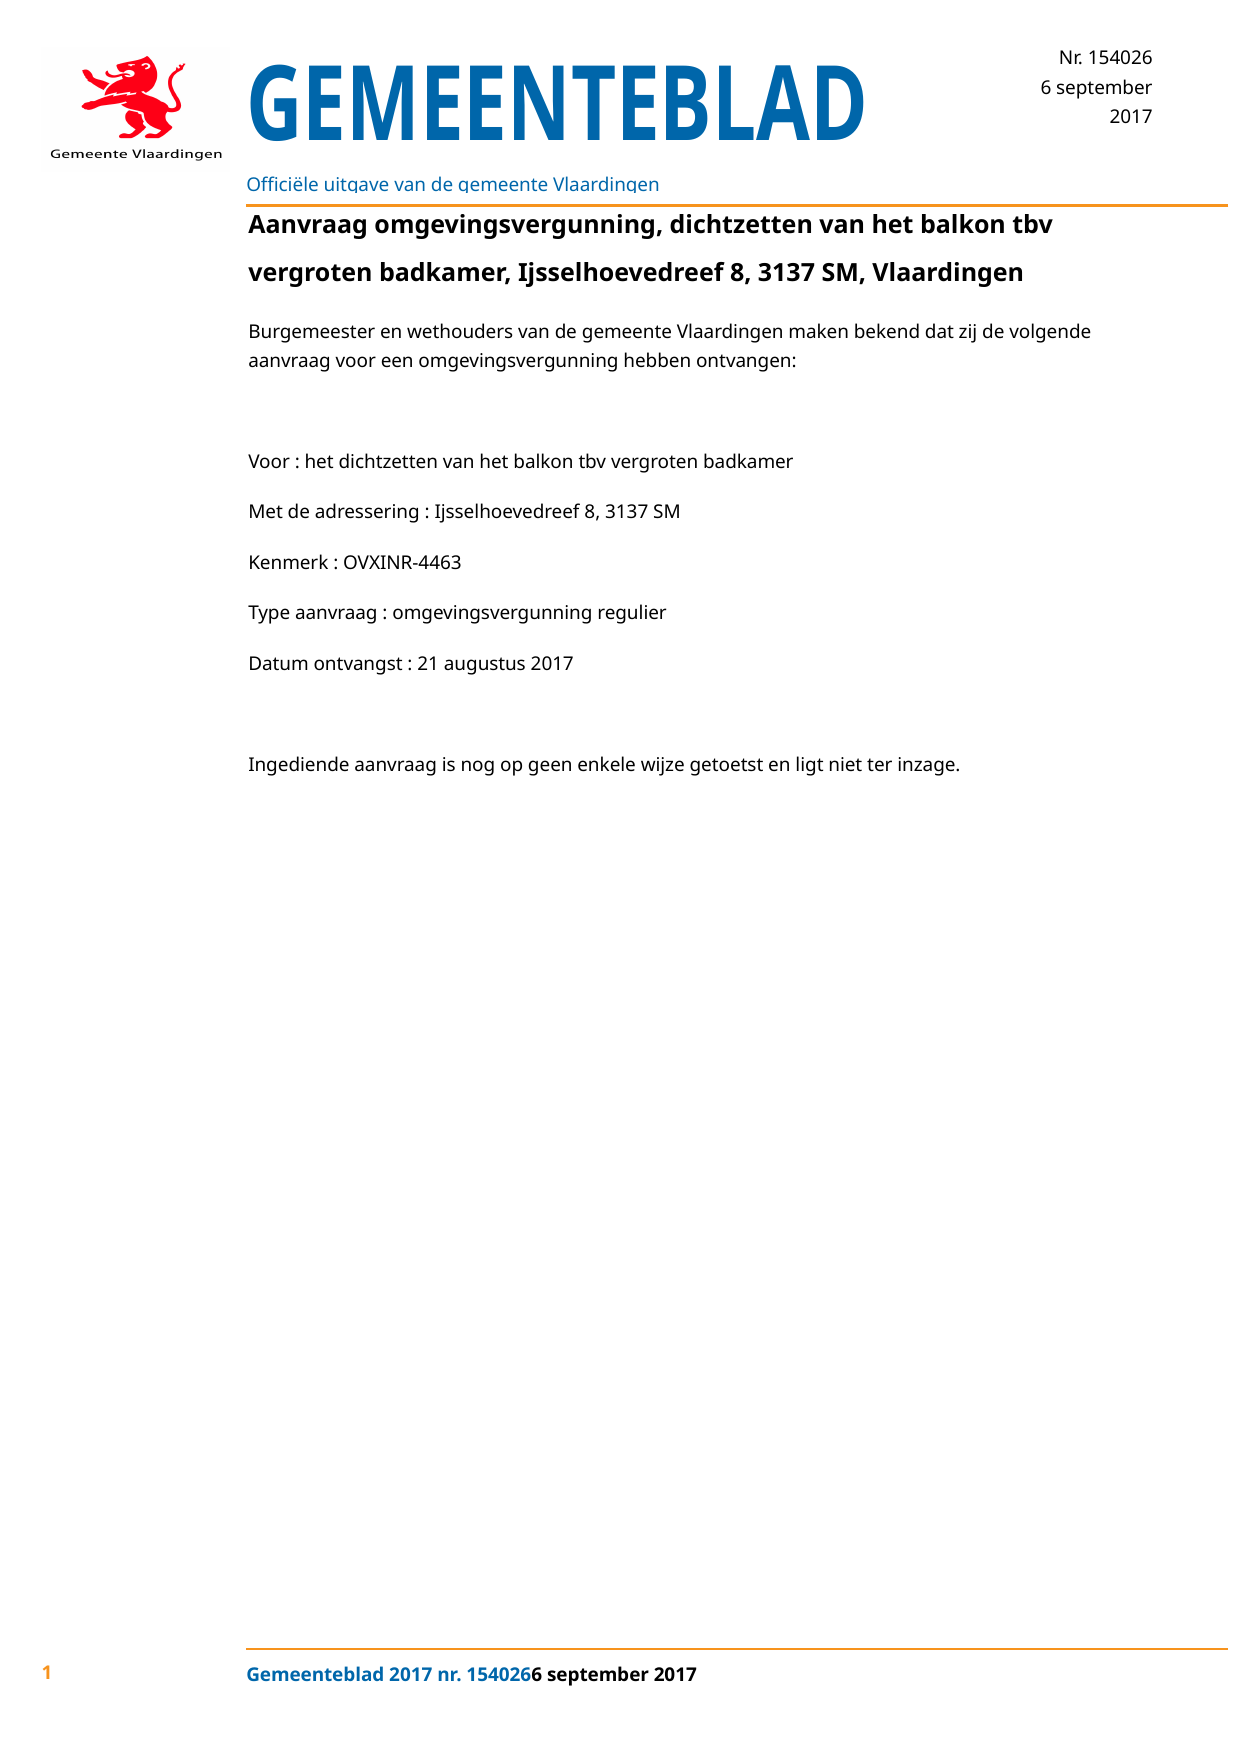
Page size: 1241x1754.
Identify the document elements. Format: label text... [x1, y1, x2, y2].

picture [41, 47, 231, 172]
text Voor : het dichtzetten van het balkon tbv vergroten badkamer [248, 448, 1152, 474]
text Aanvraag omgevingsvergunning, dichtzetten van het balkon tbv vergroten badkamer, Ijsselhoevedreef 8, 3137 SM, Vlaardingen [248, 207, 1152, 288]
text Ingediende aanvraag is nog op geen enkele wijze getoetst en ligt niet ter inzage. [248, 751, 1152, 777]
text Datum ontvangst : 21 augustus 2017 [248, 650, 1152, 676]
text Type aanvraag : omgevingsvergunning regulier [248, 599, 1152, 625]
text Met de adressering : Ijsselhoevedreef 8, 3137 SM [248, 499, 1152, 524]
text Burgemeester en wethouders van de gemeente Vlaardingen maken bekend dat zij de volgende aanvraag voor een omgevingsvergunning hebben ontvangen: [248, 318, 1152, 373]
text Kenmerk : OVXINR-4463 [248, 549, 1152, 575]
